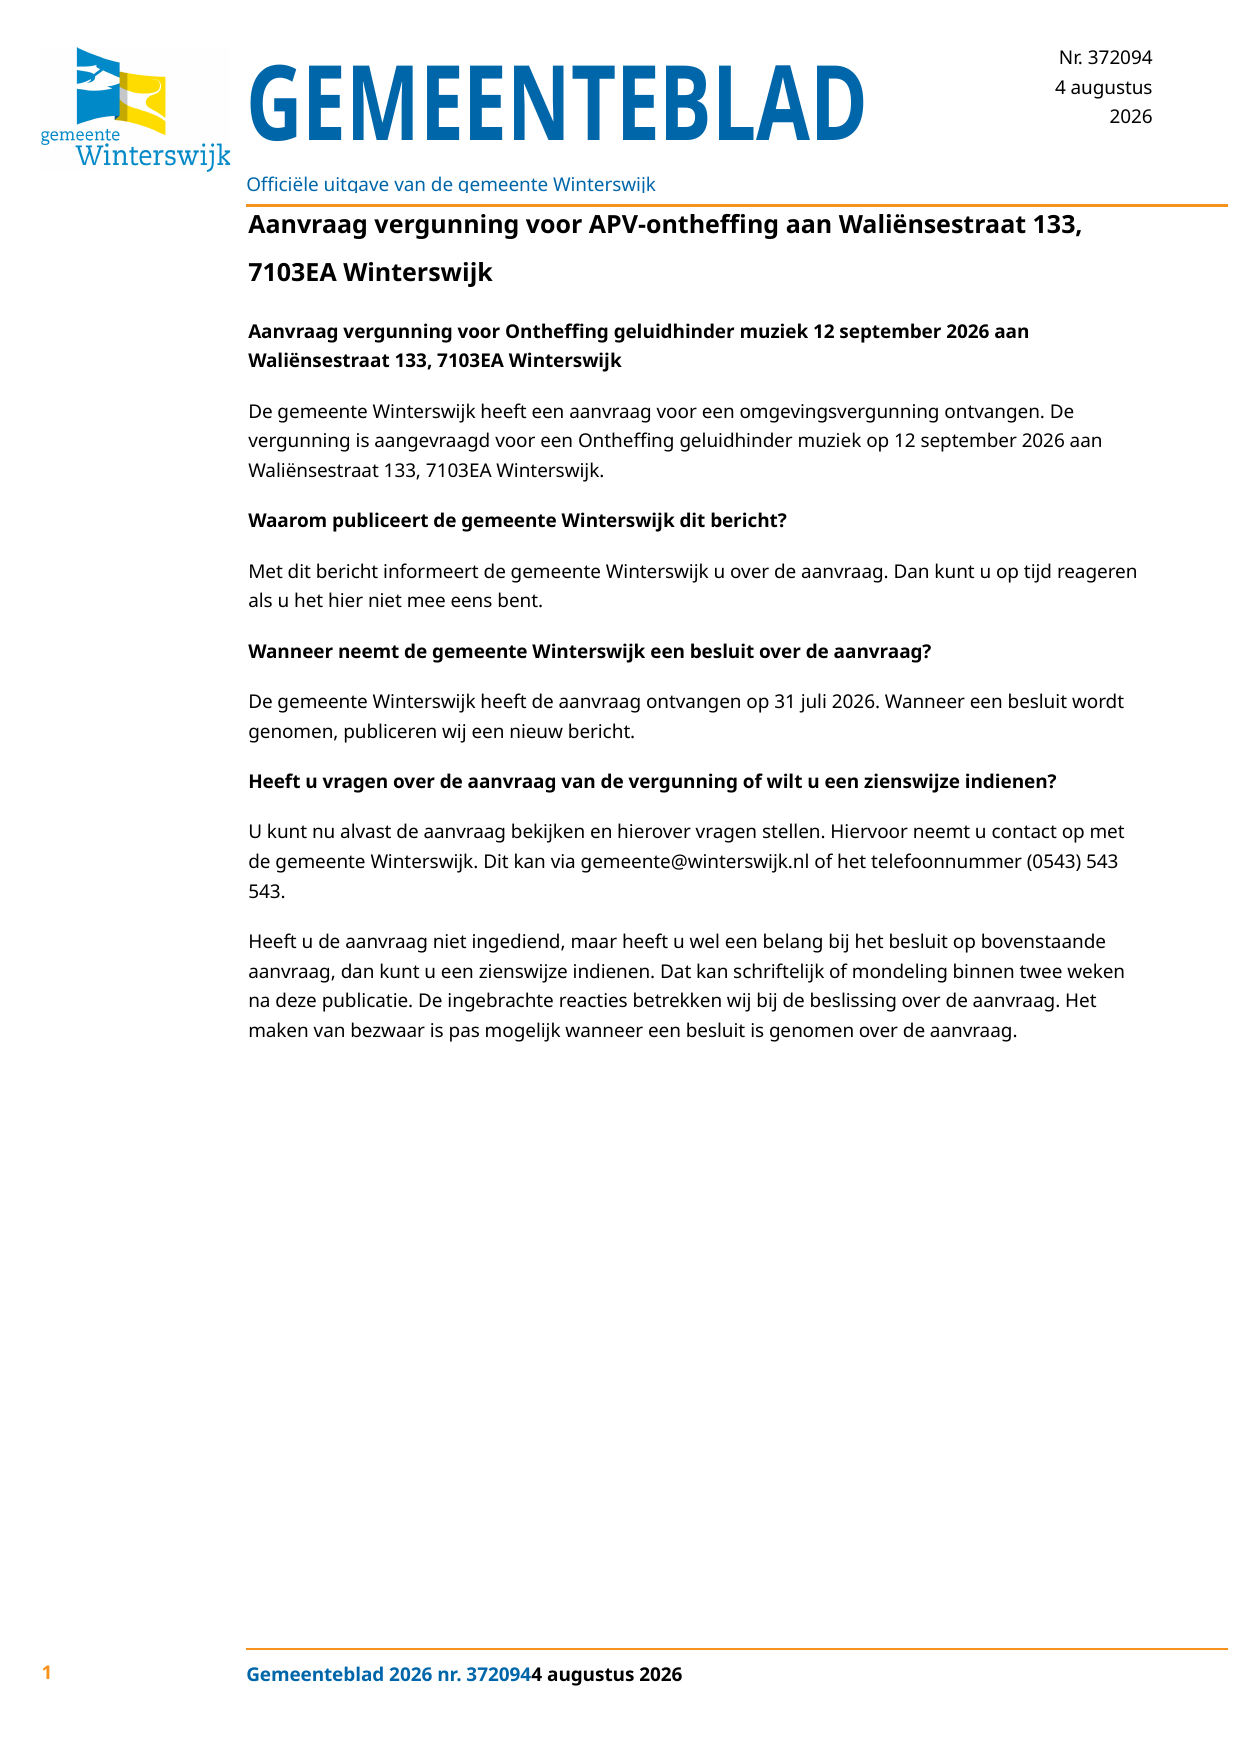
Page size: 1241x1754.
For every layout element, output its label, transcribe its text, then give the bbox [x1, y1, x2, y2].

text Aanvraag vergunning voor Ontheffing geluidhinder muziek 12 september 2026 aan Waliënsestraat 133, 7103EA Winterswijk [248, 318, 1152, 373]
text U kunt nu alvast de aanvraag bekijken en hierover vragen stellen. Hiervoor neemt u contact op met de gemeente Winterswijk. Dit kan via gemeente@winterswijk.nl of het telefoonnummer (0543) 543 543. [248, 819, 1152, 904]
picture [41, 47, 231, 172]
text De gemeente Winterswijk heeft een aanvraag voor een omgevingsvergunning ontvangen. De vergunning is aangevraagd voor een Ontheffing geluidhinder muziek op 12 september 2026 aan Waliënsestraat 133, 7103EA Winterswijk. [248, 398, 1152, 483]
text Heeft u vragen over de aanvraag van de vergunning of wilt u een zienswijze indienen? [248, 768, 1152, 794]
picture [225, 153, 231, 162]
text Waarom publiceert de gemeente Winterswijk dit bericht? [248, 507, 1152, 533]
text Aanvraag vergunning voor APV-ontheffing aan Waliënsestraat 133, 7103EA Winterswijk [248, 207, 1152, 288]
text Wanneer neemt de gemeente Winterswijk een besluit over de aanvraag? [248, 638, 1152, 664]
text Met dit bericht informeert de gemeente Winterswijk u over de aanvraag. Dan kunt u op tijd reageren als u het hier niet mee eens bent. [248, 558, 1152, 613]
text De gemeente Winterswijk heeft de aanvraag ontvangen op 31 juli 2026. Wanneer een besluit wordt genomen, publiceren wij een nieuw bericht. [248, 688, 1152, 744]
text Heeft u de aanvraag niet ingediend, maar heeft u wel een belang bij het besluit op bovenstaande aanvraag, dan kunt u een zienswijze indienen. Dat kan schriftelijk of mondeling binnen twee weken na deze publicatie. De ingebrachte reacties betrekken wij bij de beslissing over de aanvraag. Het maken van bezwaar is pas mogelijk wanneer een besluit is genomen over de aanvraag. [248, 928, 1152, 1043]
